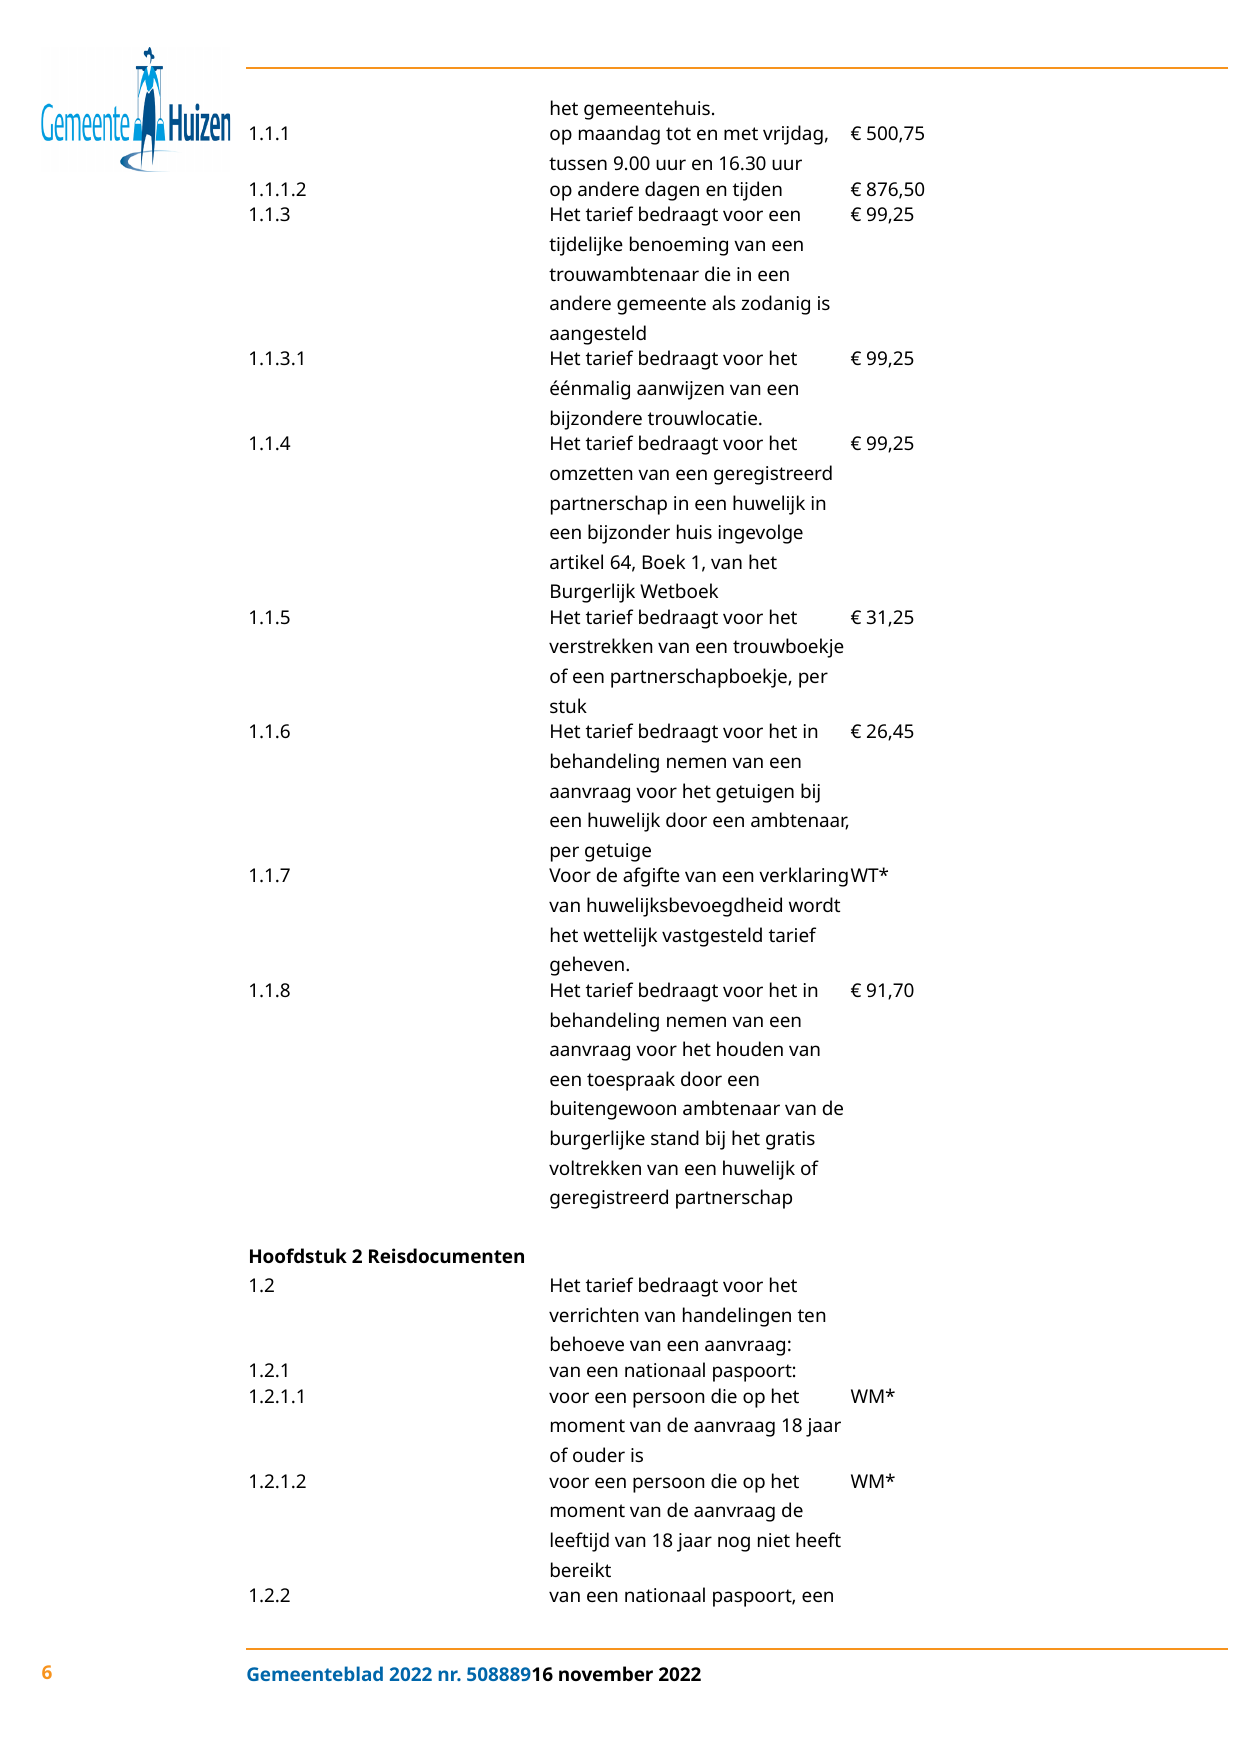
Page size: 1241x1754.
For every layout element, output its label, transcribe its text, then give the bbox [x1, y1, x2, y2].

table_cell van een nationaal paspoort: [549, 1358, 850, 1383]
table_cell Het tarief bedraagt voor het éénmalig aanwijzen van een bijzondere trouwlocatie. [549, 346, 850, 431]
table_cell 1.1.8 [248, 977, 549, 1210]
table_cell € 99,25 [850, 346, 1152, 431]
table_cell 1.1.3.1 [248, 346, 549, 431]
table_cell WM* [850, 1383, 1152, 1468]
table_cell Voor de afgifte van een verklaring van huwelijksbevoegdheid wordt het wettelijk vastgesteld tarief geheven. [549, 863, 850, 977]
table_cell € 99,25 [850, 431, 1152, 604]
table_header [248, 95, 549, 121]
table_cell [850, 1358, 1152, 1383]
table_header [850, 1273, 1152, 1357]
table_header Het tarief bedraagt voor het verrichten van handelingen ten behoeve van een aanvraag: [549, 1273, 850, 1357]
table_header [850, 95, 1152, 121]
table_cell € 31,25 [850, 604, 1152, 719]
table_cell voor een persoon die op het moment van de aanvraag 18 jaar of ouder is [549, 1383, 850, 1468]
table_cell WM* [850, 1468, 1152, 1582]
picture [41, 47, 231, 172]
table_cell 1.1.4 [248, 431, 549, 604]
table_cell 1.1.1.2 [248, 176, 549, 202]
table_header 1.2 [248, 1273, 549, 1357]
text Hoofdstuk 2 Reisdocumenten [248, 1243, 1152, 1268]
table_cell op maandag tot en met vrijdag, tussen 9.00 uur en 16.30 uur [549, 121, 850, 176]
table_cell 1.1.6 [248, 719, 549, 863]
table_cell voor een persoon die op het moment van de aanvraag de leeftijd van 18 jaar nog niet heeft bereikt [549, 1468, 850, 1582]
table_header het gemeentehuis. [549, 95, 850, 121]
table_cell Het tarief bedraagt voor het in behandeling nemen van een aanvraag voor het houden van een toespraak door een buitengewoon ambtenaar van de burgerlijke stand bij het gratis voltrekken van een huwelijk of geregistreerd partnerschap [549, 977, 850, 1210]
table_cell 1.1.1 [248, 121, 549, 176]
table_cell 1.1.3 [248, 202, 549, 346]
table_cell 1.1.7 [248, 863, 549, 977]
table_cell € 876,50 [850, 176, 1152, 202]
table_cell WT* [850, 863, 1152, 977]
table_cell € 500,75 [850, 121, 1152, 176]
table_cell 1.2.1.2 [248, 1468, 549, 1582]
table_cell Het tarief bedraagt voor het verstrekken van een trouwboekje of een partnerschapboekje, per stuk [549, 604, 850, 719]
table_cell 1.2.1 [248, 1358, 549, 1383]
table_cell Het tarief bedraagt voor een tijdelijke benoeming van een trouwambtenaar die in een andere gemeente als zodanig is aangesteld [549, 202, 850, 346]
table_cell op andere dagen en tijden [549, 176, 850, 202]
table_cell € 99,25 [850, 202, 1152, 346]
table_cell [850, 1583, 1152, 1608]
table_cell Het tarief bedraagt voor het omzetten van een geregistreerd partnerschap in een huwelijk in een bijzonder huis ingevolge artikel 64, Boek 1, van het Burgerlijk Wetboek [549, 431, 850, 604]
table_cell Het tarief bedraagt voor het in behandeling nemen van een aanvraag voor het getuigen bij een huwelijk door een ambtenaar, per getuige [549, 719, 850, 863]
table_cell € 91,70 [850, 977, 1152, 1210]
table_cell 1.2.1.1 [248, 1383, 549, 1468]
table_cell van een nationaal paspoort, een [549, 1583, 850, 1608]
table_cell 1.2.2 [248, 1583, 549, 1608]
table_cell € 26,45 [850, 719, 1152, 863]
table_cell 1.1.5 [248, 604, 549, 719]
